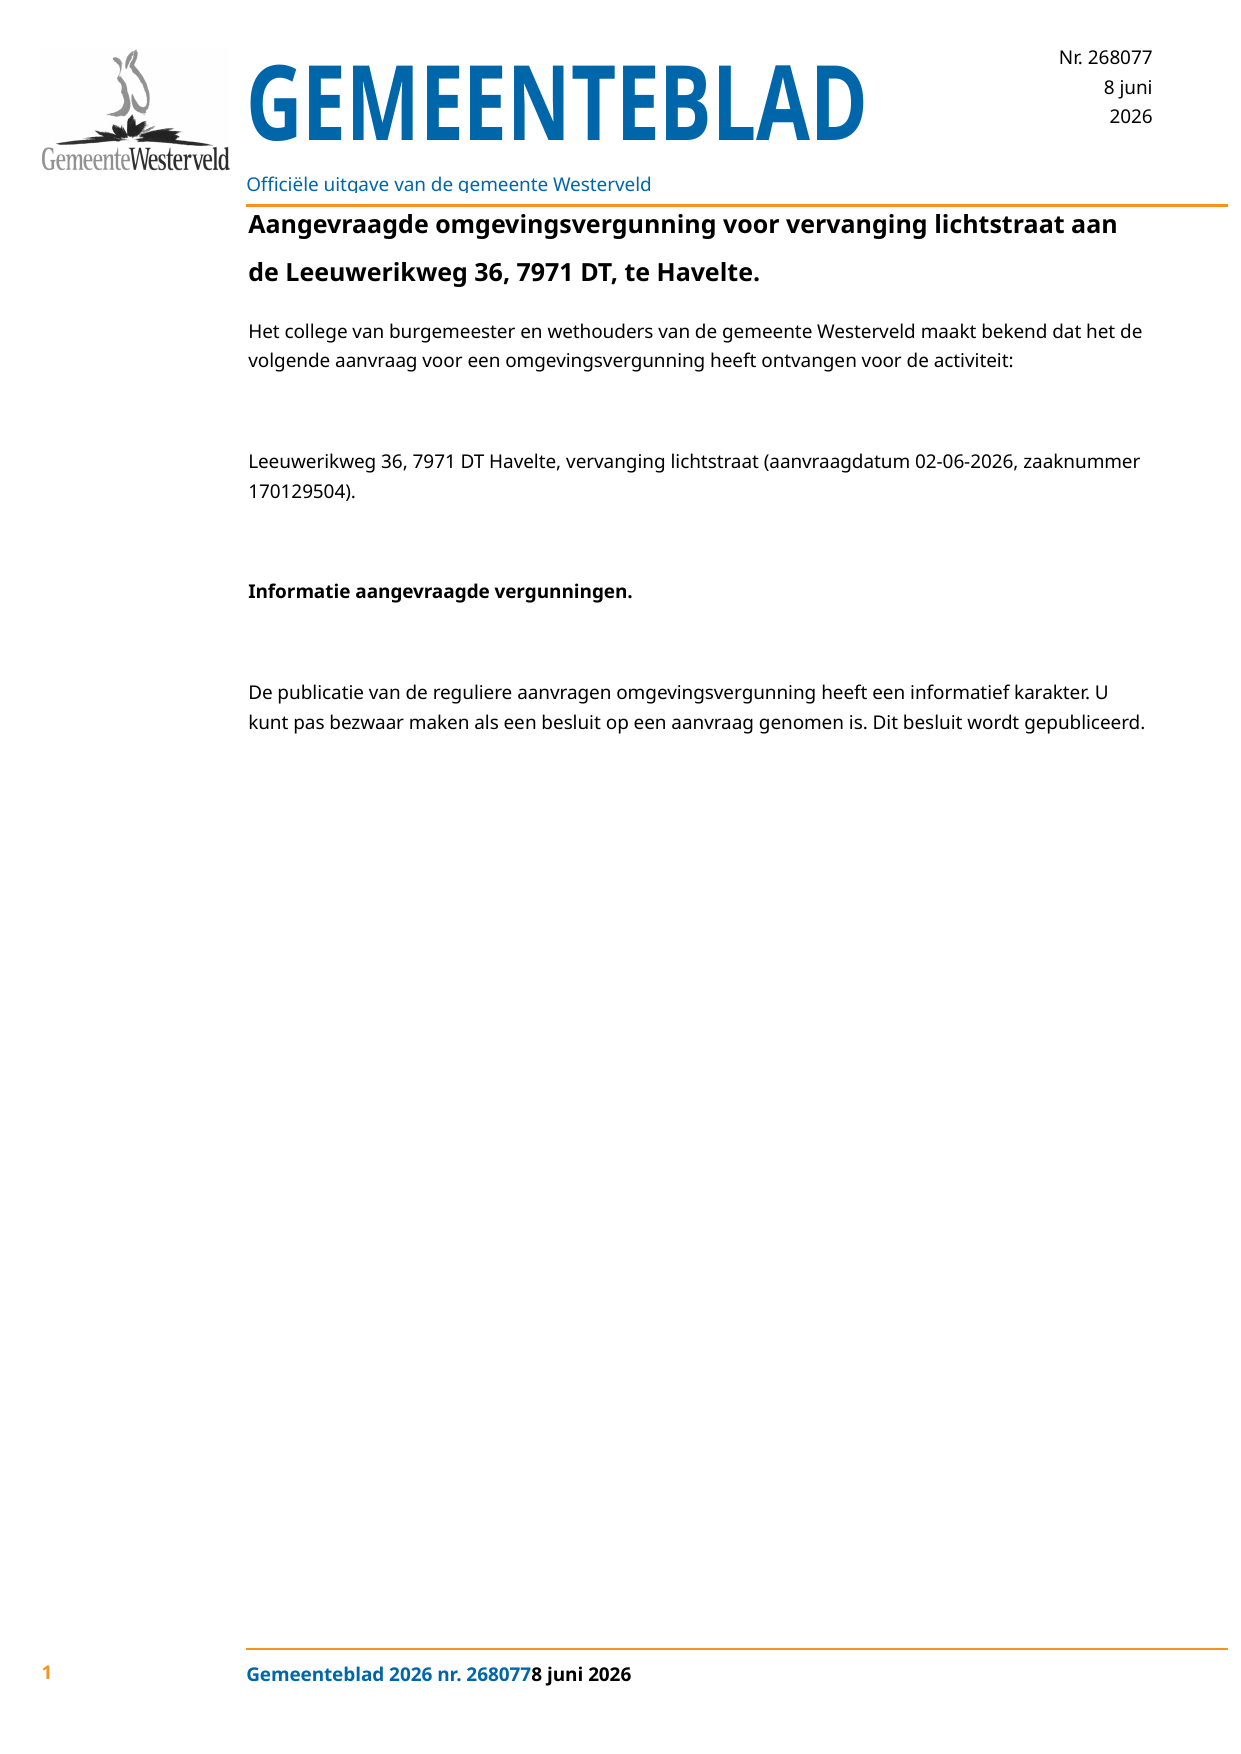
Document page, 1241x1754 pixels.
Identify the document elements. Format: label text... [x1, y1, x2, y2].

text Het college van burgemeester en wethouders van de gemeente Westerveld maakt bekend dat het de volgende aanvraag voor een omgevingsvergunning heeft ontvangen voor de activiteit: [248, 318, 1152, 373]
picture [41, 47, 231, 172]
text Leeuwerikweg 36, 7971 DT Havelte, vervanging lichtstraat (aanvraagdatum 02-06-2026, zaaknummer 170129504). [248, 448, 1152, 504]
text Informatie aangevraagde vergunningen. [248, 579, 1152, 604]
text Aangevraagde omgevingsvergunning voor vervanging lichtstraat aan de Leeuwerikweg 36, 7971 DT, te Havelte. [248, 207, 1152, 288]
text De publicatie van de reguliere aanvragen omgevingsvergunning heeft een informatief karakter. U kunt pas bezwaar maken als een besluit op een aanvraag genomen is. Dit besluit wordt gepubliceerd. [248, 679, 1152, 735]
